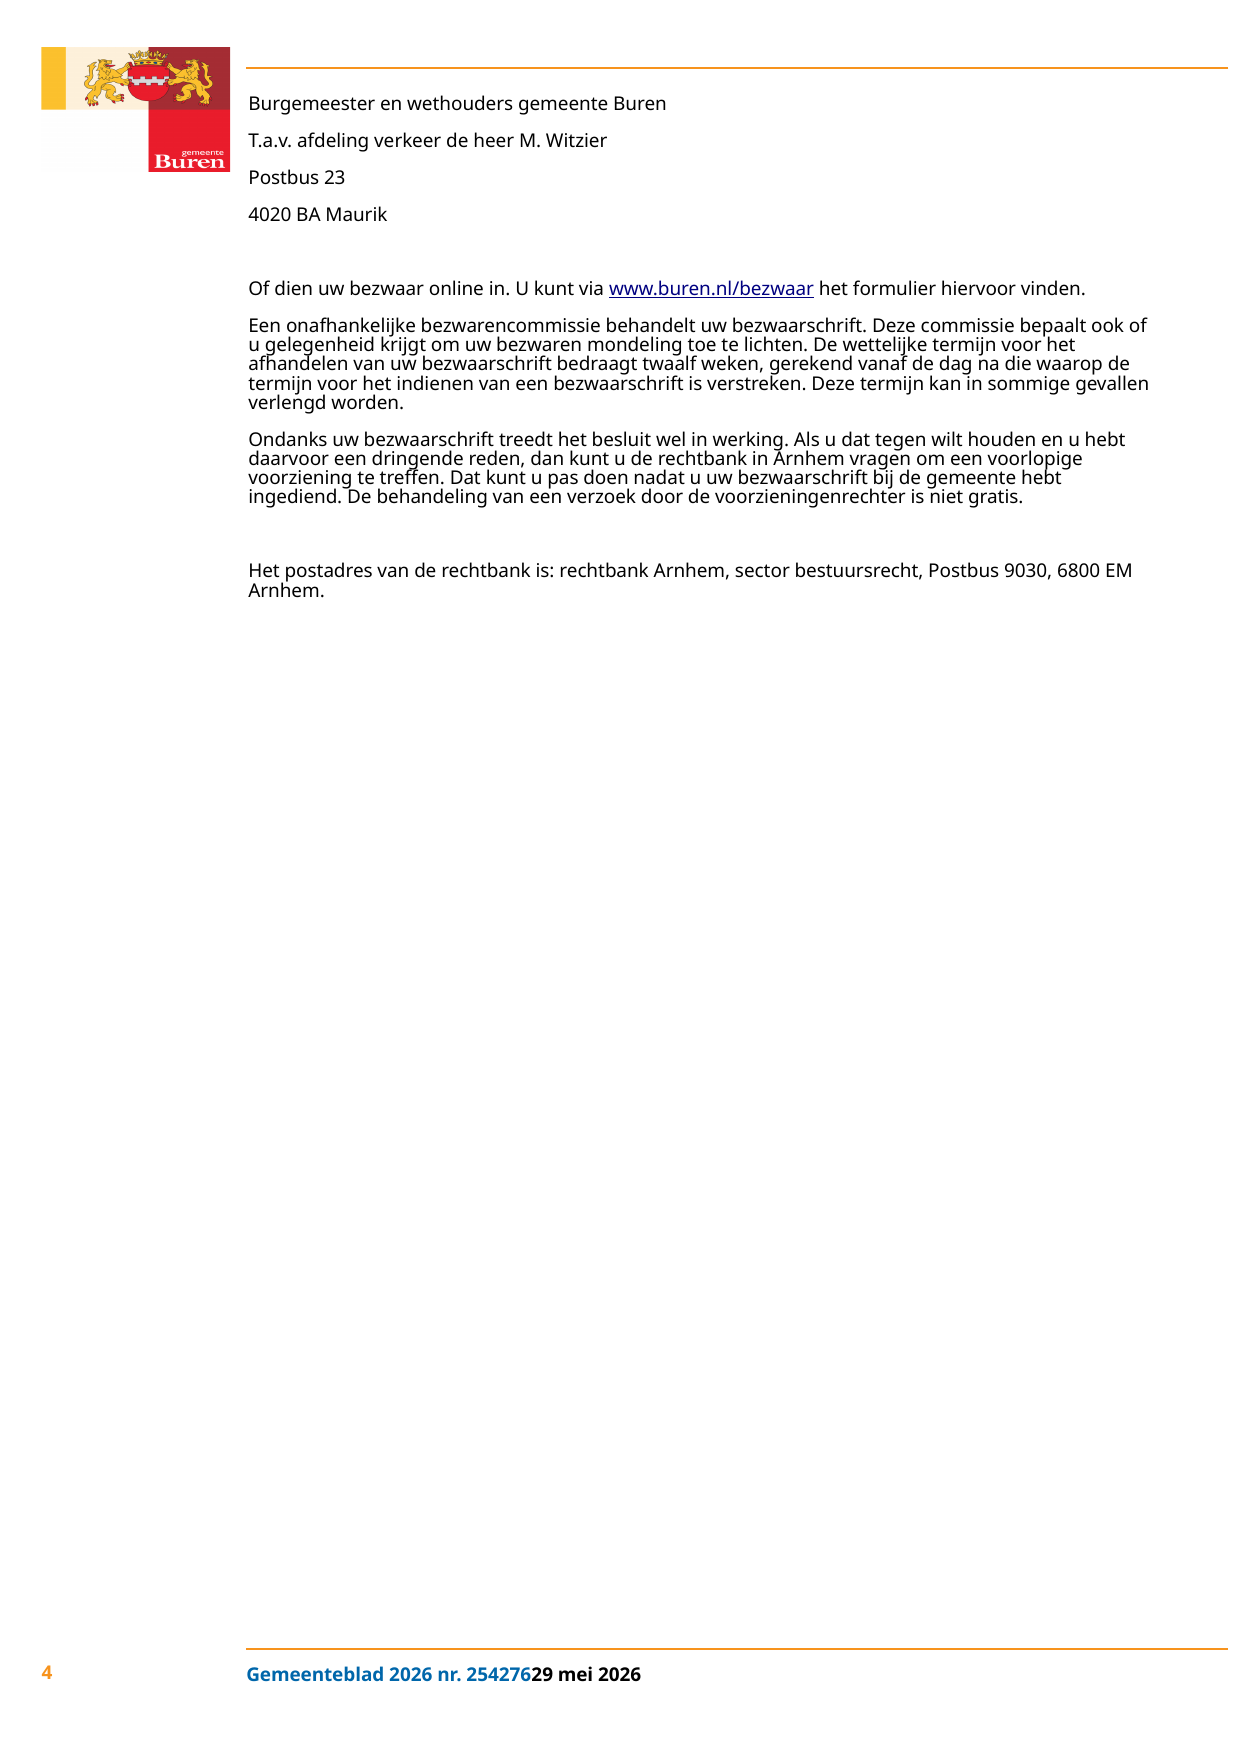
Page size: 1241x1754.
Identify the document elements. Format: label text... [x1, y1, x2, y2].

picture [41, 47, 231, 172]
text T.a.v. afdeling verkeer de heer M. Witzier [248, 132, 1152, 151]
text Een onafhankelijke bezwarencommissie behandelt uw bezwaarschrift. Deze commissie bepaalt ook of u gelegenheid krijgt om uw bezwaren mondeling toe te lichten. De wettelijke termijn voor het afhandelen van uw bezwaarschrift bedraagt twaalf weken, gerekend vanaf de dag na die waarop de termijn voor het indienen van een bezwaarschrift is verstreken. Deze termijn kan in sommige gevallen verlengd worden. [248, 317, 1152, 413]
text Of dien uw bezwaar online in. U kunt via www.buren.nl/bezwaar het formulier hiervoor vinden. [248, 280, 1152, 299]
text 4020 BA Maurik [248, 206, 1152, 225]
text Ondanks uw bezwaarschrift treedt het besluit wel in werking. Als u dat tegen wilt houden en u hebt daarvoor een dringende reden, dan kunt u de rechtbank in Arnhem vragen om een voorlopige voorziening te treffen. Dat kunt u pas doen nadat u uw bezwaarschrift bij de gemeente hebt ingediend. De behandeling van een verzoek door de voorzieningenrechter is niet gratis. [248, 431, 1152, 508]
text Het postadres van de rechtbank is: rechtbank Arnhem, sector bestuursrecht, Postbus 9030, 6800 EM Arnhem. [248, 562, 1152, 601]
text Postbus 23 [248, 169, 1152, 188]
text Burgemeester en wethouders gemeente Buren [248, 95, 1152, 114]
